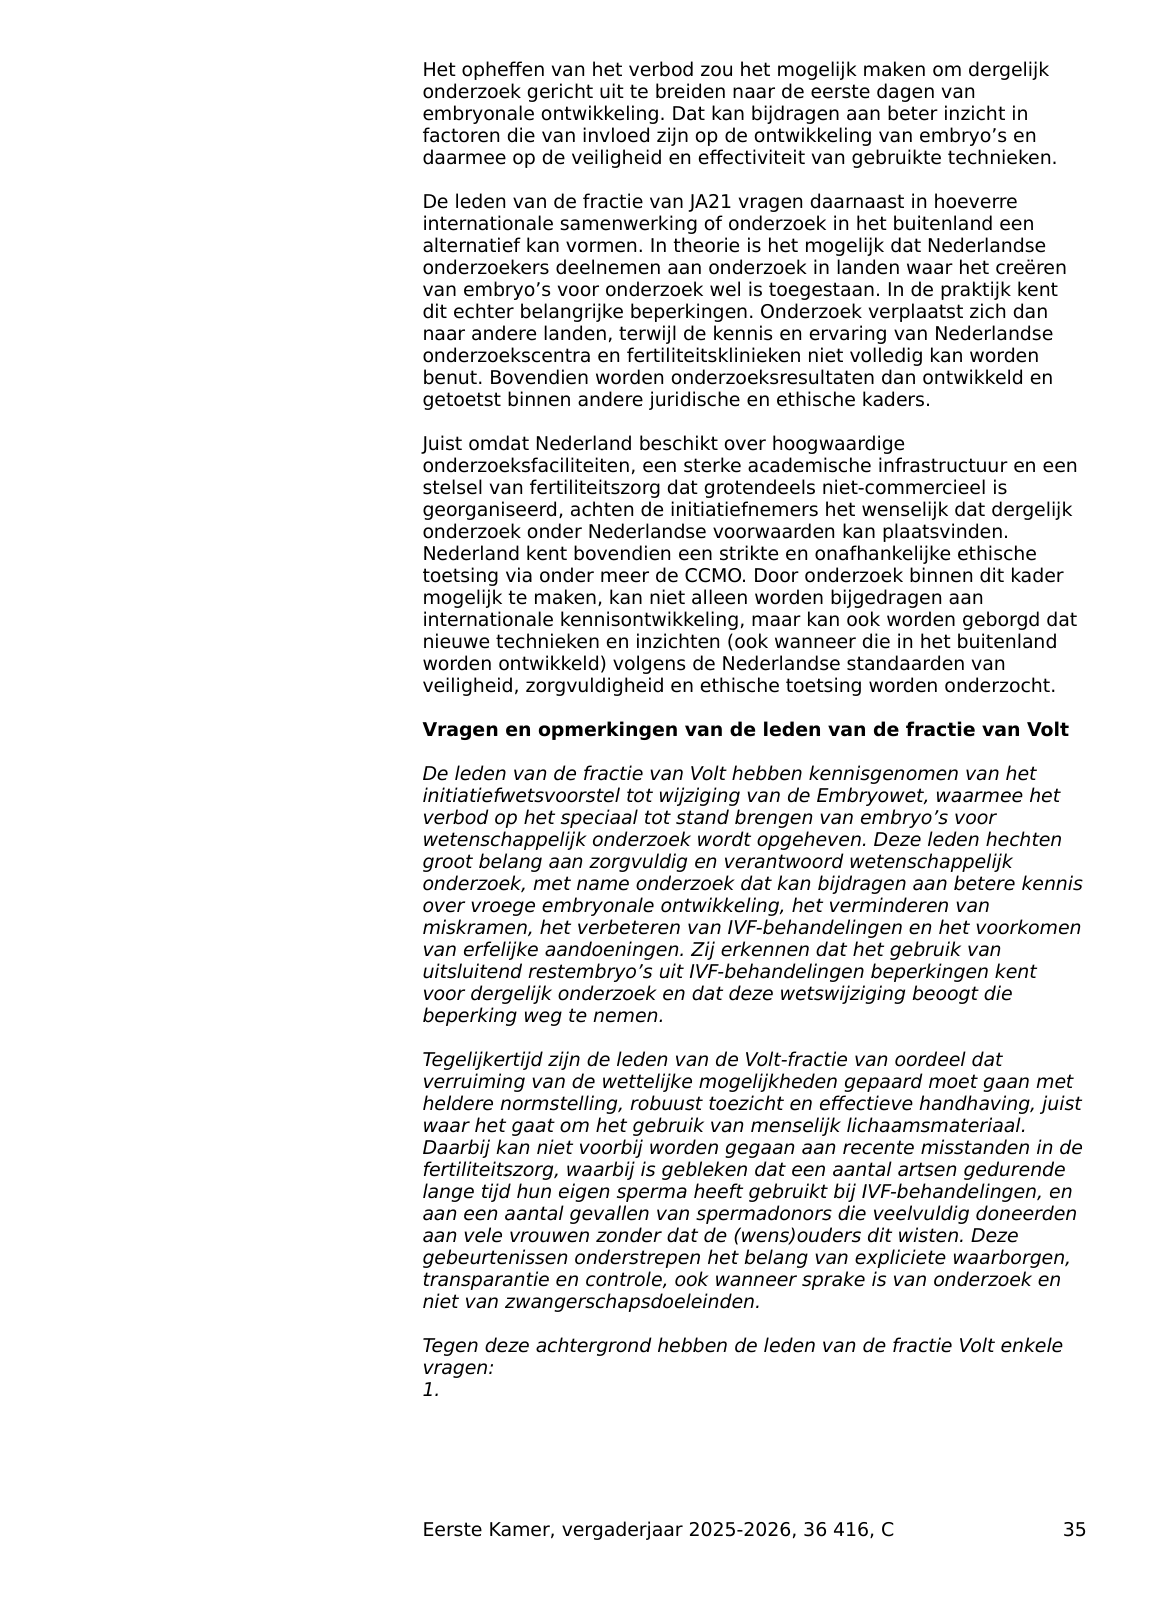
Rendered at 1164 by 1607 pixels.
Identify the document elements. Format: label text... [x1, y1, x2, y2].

text De leden van de fractie van JA21 vragen daarnaast in hoeverre internationale samenwerking of onderzoek in het buitenland een alternatief kan vormen. In theorie is het mogelijk dat Nederlandse onderzoekers deelnemen aan onderzoek in landen waar het creëren van embryo’s voor onderzoek wel is toegestaan. In de praktijk kent dit echter belangrijke beperkingen. Onderzoek verplaatst zich dan naar andere landen, terwijl de kennis en ervaring van Nederlandse onderzoekscentra en fertiliteitsklinieken niet volledig kan worden benut. Bovendien worden onderzoeksresultaten dan ontwikkeld en getoetst binnen andere juridische en ethische kaders. [422, 191, 1087, 411]
text Tegelijkertijd zijn de leden van de Volt-fractie van oordeel dat verruiming van de wettelijke mogelijkheden gepaard moet gaan met heldere normstelling, robuust toezicht en effectieve handhaving, juist waar het gaat om het gebruik van menselijk lichaamsmateriaal. Daarbij kan niet voorbij worden gegaan aan recente misstanden in de fertiliteitszorg, waarbij is gebleken dat een aantal artsen gedurende lange tijd hun eigen sperma heeft gebruikt bij IVF-behandelingen, en aan een aantal gevallen van spermadonors die veelvuldig doneerden aan vele vrouwen zonder dat de (wens)ouders dit wisten. Deze gebeurtenissen onderstrepen het belang van expliciete waarborgen, transparantie en controle, ook wanneer sprake is van onderzoek en niet van zwangerschapsdoeleinden. [422, 1049, 1087, 1313]
text Tegen deze achtergrond hebben de leden van de fractie Volt enkele vragen: [422, 1335, 1087, 1379]
text Juist omdat Nederland beschikt over hoogwaardige onderzoeksfaciliteiten, een sterke academische infrastructuur en een stelsel van fertiliteitszorg dat grotendeels niet-commercieel is georganiseerd, achten de initiatiefnemers het wenselijk dat dergelijk onderzoek onder Nederlandse voorwaarden kan plaatsvinden. Nederland kent bovendien een strikte en onafhankelijke ethische toetsing via onder meer de CCMO. Door onderzoek binnen dit kader mogelijk te maken, kan niet alleen worden bijgedragen aan internationale kennisontwikkeling, maar kan ook worden geborgd dat nieuwe technieken en inzichten (ook wanneer die in het buitenland worden ontwikkeld) volgens de Nederlandse standaarden van veiligheid, zorgvuldigheid en ethische toetsing worden onderzocht. [422, 433, 1087, 697]
text De leden van de fractie van Volt hebben kennisgenomen van het initiatiefwetsvoorstel tot wijziging van de Embryowet, waarmee het verbod op het speciaal tot stand brengen van embryo’s voor wetenschappelijk onderzoek wordt opgeheven. Deze leden hechten groot belang aan zorgvuldig en verantwoord wetenschappelijk onderzoek, met name onderzoek dat kan bijdragen aan betere kennis over vroege embryonale ontwikkeling, het verminderen van miskramen, het verbeteren van IVF-behandelingen en het voorkomen van erfelijke aandoeningen. Zij erkennen dat het gebruik van uitsluitend restembryo’s uit IVF-behandelingen beperkingen kent voor dergelijk onderzoek en dat deze wetswijziging beoogt die beperking weg te nemen. [422, 763, 1087, 1027]
subtitle Vragen en opmerkingen van de leden van de fractie van Volt [422, 719, 1087, 741]
text Het opheffen van het verbod zou het mogelijk maken om dergelijk onderzoek gericht uit te breiden naar de eerste dagen van embryonale ontwikkeling. Dat kan bijdragen aan beter inzicht in factoren die van invloed zijn op de ontwikkeling van embryo’s en daarmee op de veiligheid en effectiviteit van gebruikte technieken. [422, 59, 1087, 169]
text 1. [422, 1379, 1087, 1401]
